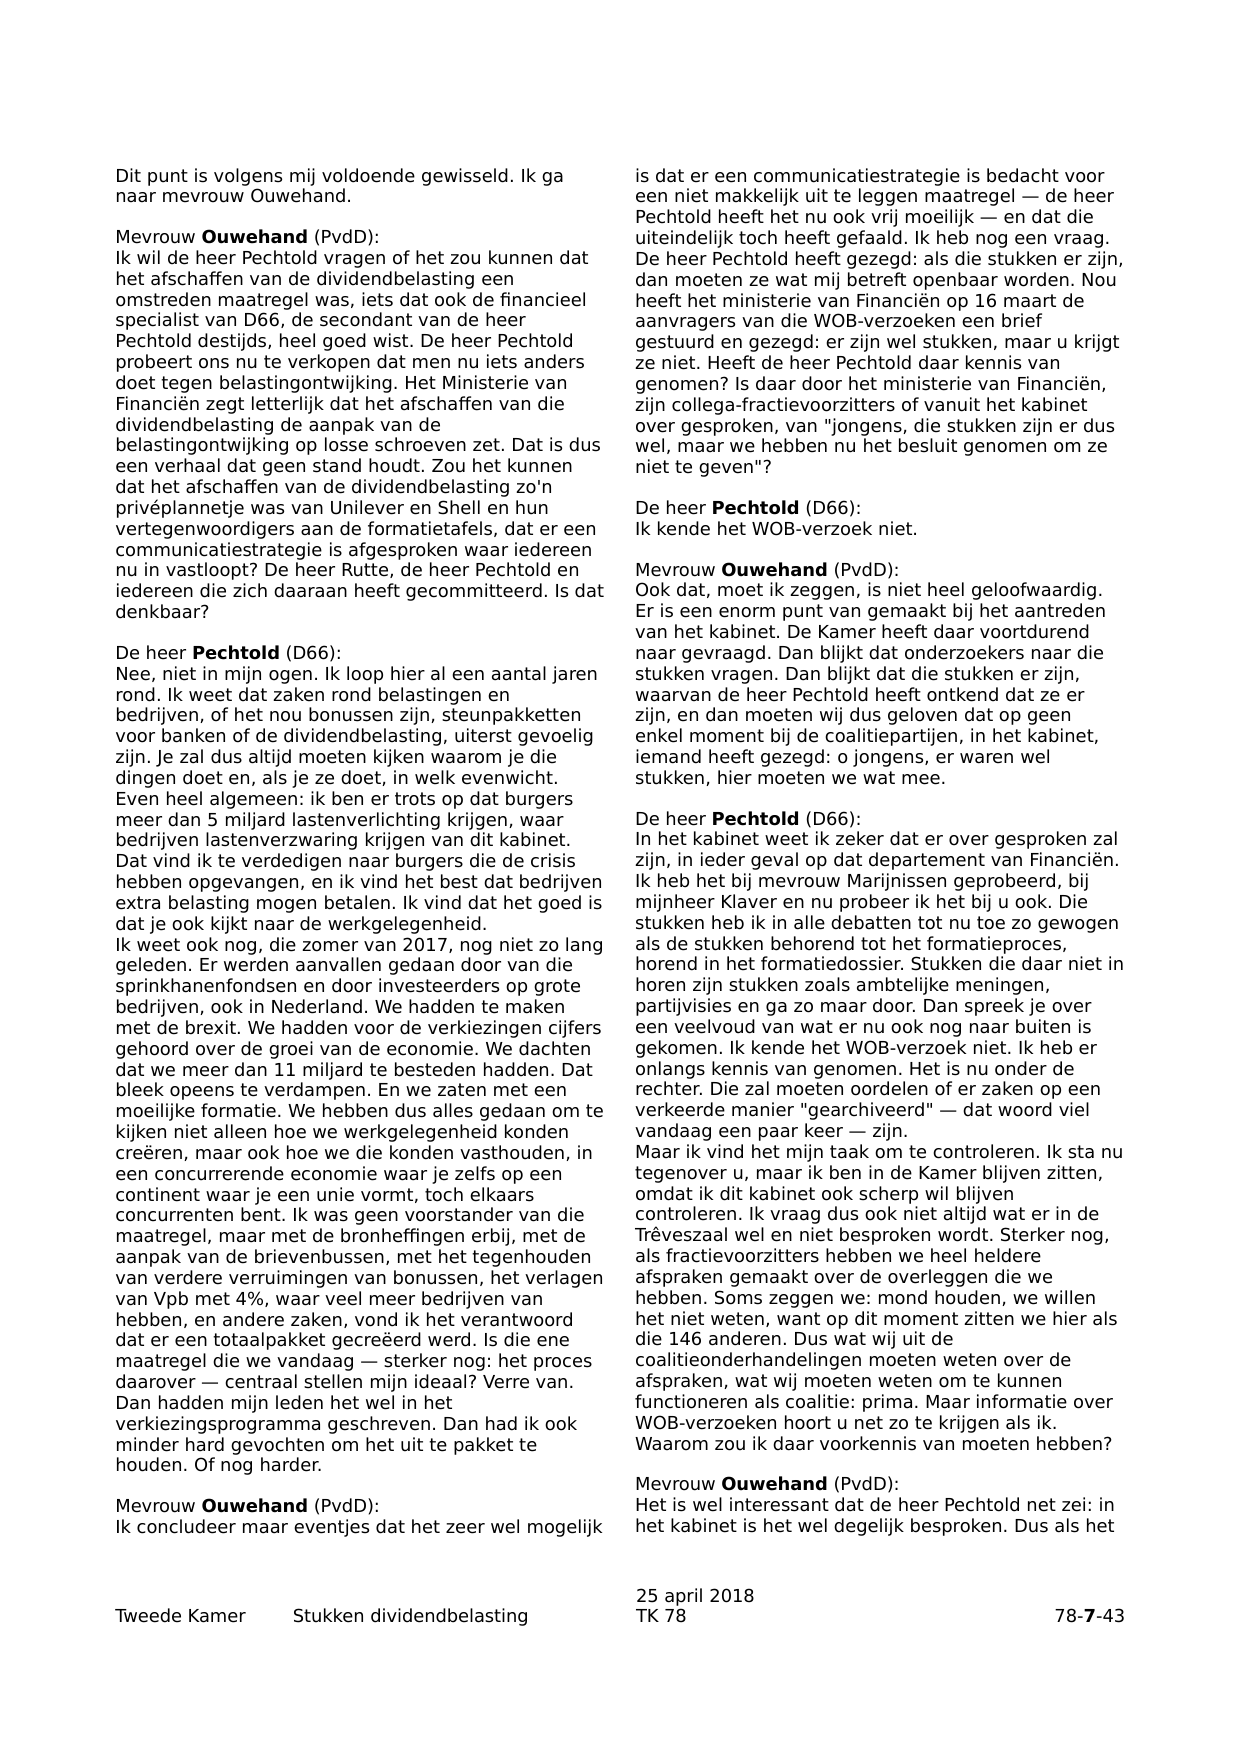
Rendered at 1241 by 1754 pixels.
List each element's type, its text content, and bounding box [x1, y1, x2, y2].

text De heer Pechtold (D66): [635, 498, 1125, 518]
text De heer Pechtold (D66): [635, 808, 1125, 829]
text Mevrouw Ouwehand (PvdD): [635, 1474, 1125, 1495]
text Ik wil de heer Pechtold vragen of het zou kunnen dat het afschaffen van de dividendbelasting een omstreden maatregel was, iets dat ook de financieel specialist van D66, de secondant van de heer Pechtold destijds, heel goed wist. De heer Pechtold probeert ons nu te verkopen dat men nu iets anders doet tegen belastingontwijking. Het Ministerie van Financiën zegt letterlijk dat het afschaffen van die dividendbelasting de aanpak van de belastingontwijking op losse schroeven zet. Dat is dus een verhaal dat geen stand houdt. Zou het kunnen dat het afschaffen van de dividendbelasting zo'n privéplannetje was van Unilever en Shell en hun vertegenwoordigers aan de formatietafels, dat er een communicatiestrategie is afgesproken waar iedereen nu in vastloopt? De heer Rutte, de heer Pechtold en iedereen die zich daaraan heeft gecommitteerd. Is dat denkbaar? [115, 248, 605, 623]
text Dit punt is volgens mij voldoende gewisseld. Ik ga naar mevrouw Ouwehand. [115, 165, 605, 207]
text is dat er een communicatiestrategie is bedacht voor een niet makkelijk uit te leggen maatregel — de heer Pechtold heeft het nu ook vrij moeilijk — en dat die uiteindelijk toch heeft gefaald. Ik heb nog een vraag. De heer Pechtold heeft gezegd: als die stukken er zijn, dan moeten ze wat mij betreft openbaar worden. Nou heeft het ministerie van Financiën op 16 maart de aanvragers van die WOB-verzoeken een brief gestuurd en gezegd: er zijn wel stukken, maar u krijgt ze niet. Heeft de heer Pechtold daar kennis van genomen? Is daar door het ministerie van Financiën, zijn collega-fractievoorzitters of vanuit het kabinet over gesproken, van "jongens, die stukken zijn er dus wel, maar we hebben nu het besluit genomen om ze niet te geven"? [635, 165, 1125, 478]
text Ik weet ook nog, die zomer van 2017, nog niet zo lang geleden. Er werden aanvallen gedaan door van die sprinkhanenfondsen en door investeerders op grote bedrijven, ook in Nederland. We hadden te maken met de brexit. We hadden voor de verkiezingen cijfers gehoord over de groei van de economie. We dachten dat we meer dan 11 miljard te besteden hadden. Dat bleek opeens te verdampen. En we zaten met een moeilijke formatie. We hebben dus alles gedaan om te kijken niet alleen hoe we werkgelegenheid konden creëren, maar ook hoe we die konden vasthouden, in een concurrerende economie waar je zelfs op een continent waar je een unie vormt, toch elkaars concurrenten bent. Ik was geen voorstander van die maatregel, maar met de bronheffingen erbij, met de aanpak van de brievenbussen, met het tegenhouden van verdere verruimingen van bonussen, het verlagen van Vpb met 4%, waar veel meer bedrijven van hebben, en andere zaken, vond ik het verantwoord dat er een totaalpakket gecreëerd werd. Is die ene maatregel die we vandaag — sterker nog: het proces daarover — centraal stellen mijn ideaal? Verre van. Dan hadden mijn leden het wel in het verkiezingsprogramma geschreven. Dan had ik ook minder hard gevochten om het uit te pakket te houden. Of nog harder. [115, 934, 605, 1476]
text Het is wel interessant dat de heer Pechtold net zei: in het kabinet is het wel degelijk besproken. Dus als het [635, 1495, 1125, 1537]
text In het kabinet weet ik zeker dat er over gesproken zal zijn, in ieder geval op dat departement van Financiën. Ik heb het bij mevrouw Marijnissen geprobeerd, bij mijnheer Klaver en nu probeer ik het bij u ook. Die stukken heb ik in alle debatten tot nu toe zo gewogen als de stukken behorend tot het formatieproces, horend in het formatiedossier. Stukken die daar niet in horen zijn stukken zoals ambtelijke meningen, partijvisies en ga zo maar door. Dan spreek je over een veelvoud van wat er nu ook nog naar buiten is gekomen. Ik kende het WOB-verzoek niet. Ik heb er onlangs kennis van genomen. Het is nu onder de rechter. Die zal moeten oordelen of er zaken op een verkeerde manier "gearchiveerd" — dat woord viel vandaag een paar keer — zijn. [635, 829, 1125, 1142]
text Mevrouw Ouwehand (PvdD): [635, 559, 1125, 580]
text Maar ik vind het mijn taak om te controleren. Ik sta nu tegenover u, maar ik ben in de Kamer blijven zitten, omdat ik dit kabinet ook scherp wil blijven controleren. Ik vraag dus ook niet altijd wat er in de Trêveszaal wel en niet besproken wordt. Sterker nog, als fractievoorzitters hebben we heel heldere afspraken gemaakt over de overleggen die we hebben. Soms zeggen we: mond houden, we willen het niet weten, want op dit moment zitten we hier als die 146 anderen. Dus wat wij uit de coalitieonderhandelingen moeten weten over de afspraken, wat wij moeten weten om te kunnen functioneren als coalitie: prima. Maar informatie over WOB-verzoeken hoort u net zo te krijgen als ik. Waarom zou ik daar voorkennis van moeten hebben? [635, 1142, 1125, 1454]
text De heer Pechtold (D66): [115, 643, 605, 663]
text Mevrouw Ouwehand (PvdD): [115, 1496, 605, 1517]
text Ik kende het WOB-verzoek niet. [635, 518, 1125, 539]
text Ik concludeer maar eventjes dat het zeer wel mogelijk [115, 1517, 605, 1537]
text Ook dat, moet ik zeggen, is niet heel geloofwaardig. Er is een enorm punt van gemaakt bij het aantreden van het kabinet. De Kamer heeft daar voortdurend naar gevraagd. Dan blijkt dat onderzoekers naar die stukken vragen. Dan blijkt dat die stukken er zijn, waarvan de heer Pechtold heeft ontkend dat ze er zijn, en dan moeten wij dus geloven dat op geen enkel moment bij de coalitiepartijen, in het kabinet, iemand heeft gezegd: o jongens, er waren wel stukken, hier moeten we wat mee. [635, 580, 1125, 788]
text Nee, niet in mijn ogen. Ik loop hier al een aantal jaren rond. Ik weet dat zaken rond belastingen en bedrijven, of het nou bonussen zijn, steunpakketten voor banken of de dividendbelasting, uiterst gevoelig zijn. Je zal dus altijd moeten kijken waarom je die dingen doet en, als je ze doet, in welk evenwicht. Even heel algemeen: ik ben er trots op dat burgers meer dan 5 miljard lastenverlichting krijgen, waar bedrijven lastenverzwaring krijgen van dit kabinet. Dat vind ik te verdedigen naar burgers die de crisis hebben opgevangen, en ik vind het best dat bedrijven extra belasting mogen betalen. Ik vind dat het goed is dat je ook kijkt naar de werkgelegenheid. [115, 663, 605, 934]
text Mevrouw Ouwehand (PvdD): [115, 227, 605, 248]
